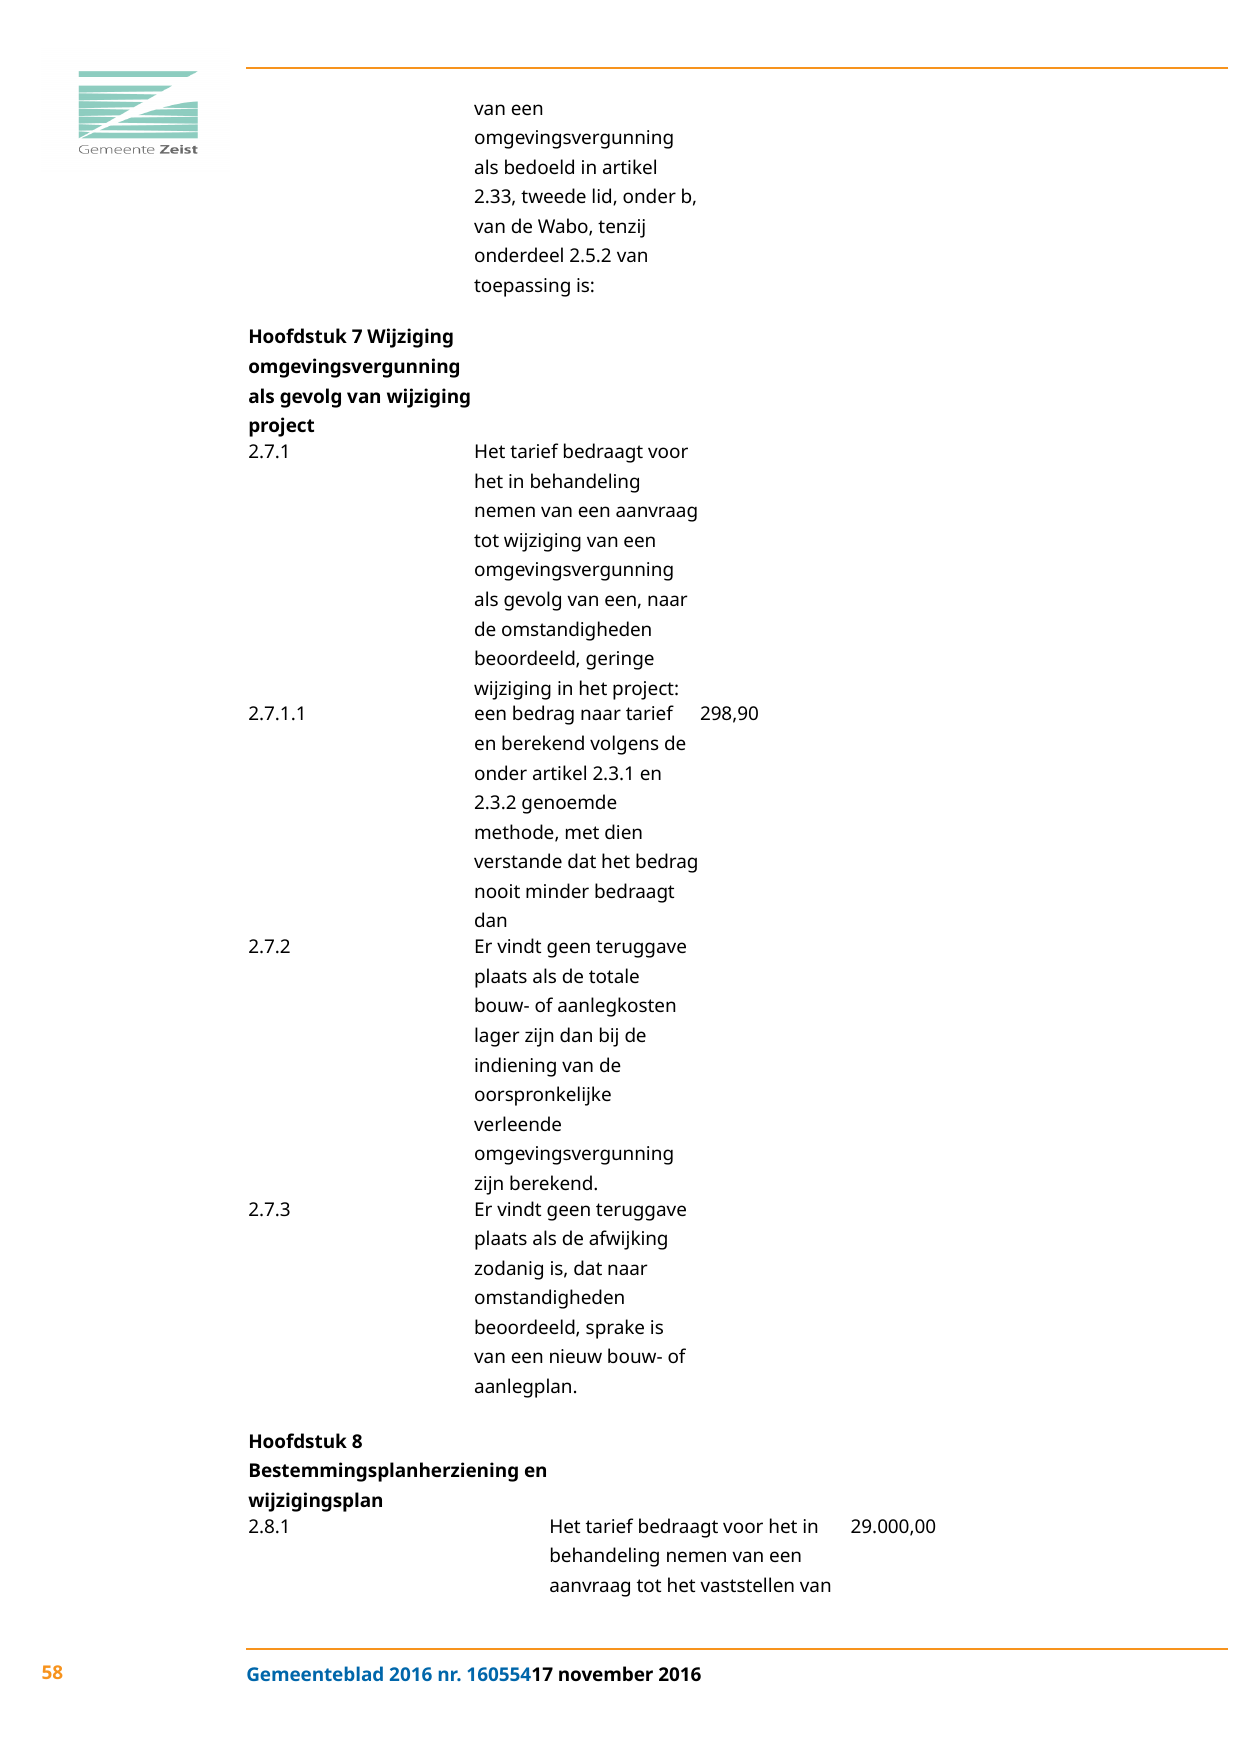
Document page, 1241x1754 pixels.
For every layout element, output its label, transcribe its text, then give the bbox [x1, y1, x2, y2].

table_cell Het tarief bedraagt voor het in behandeling nemen van een aanvraag tot wijziging van een omgevingsvergunning als gevolg van een, naar de omstandigheden beoordeeld, geringe wijziging in het project: [474, 438, 700, 701]
table_cell een bedrag naar tarief en berekend volgens de onder artikel 2.3.1 en 2.3.2 genoemde methode, met dien verstande dat het bedrag nooit minder bedraagt dan [474, 701, 700, 933]
table_cell Hoofdstuk 7 Wijziging omgevingsvergunning als gevolg van wijziging project [248, 324, 474, 438]
picture [41, 47, 231, 172]
table_header [850, 1403, 1152, 1428]
table_cell 29.000,00 [850, 1513, 1152, 1598]
table_cell 2.7.1 [248, 438, 474, 701]
table_cell [700, 298, 926, 324]
table_cell 298,90 [700, 701, 926, 933]
table_cell Het tarief bedraagt voor het in behandeling nemen van een aanvraag tot het vaststellen van [549, 1513, 850, 1598]
table_cell Er vindt geen teruggave plaats als de afwijking zodanig is, dat naar omstandigheden beoordeeld, sprake is van een nieuw bouw- of aanlegplan. [474, 1196, 700, 1399]
table_header [549, 1403, 850, 1428]
table_cell 2.7.1.1 [248, 701, 474, 933]
table_cell [700, 934, 926, 1196]
table_cell [850, 1428, 1152, 1513]
table_cell 2.7.3 [248, 1196, 474, 1399]
table_cell [700, 1196, 926, 1399]
table_cell [700, 95, 926, 298]
table_cell [549, 1428, 850, 1513]
table_cell [474, 324, 700, 438]
table_cell van een omgevingsvergunning als bedoeld in artikel 2.33, tweede lid, onder b, van de Wabo, tenzij onderdeel 2.5.2 van toepassing is: [474, 95, 700, 298]
table_cell 2.7.2 [248, 934, 474, 1196]
table_header [248, 1403, 549, 1428]
table_cell [474, 298, 700, 324]
table_cell [248, 298, 474, 324]
table_cell [248, 95, 474, 298]
table_cell Hoofdstuk 8 Bestemmingsplanherziening en wijzigingsplan [248, 1428, 549, 1513]
table_cell Er vindt geen teruggave plaats als de totale bouw- of aanlegkosten lager zijn dan bij de indiening van de oorspronkelijke verleende omgevingsvergunning zijn berekend. [474, 934, 700, 1196]
table_cell [700, 324, 926, 438]
table_cell 2.8.1 [248, 1513, 549, 1598]
table_cell [700, 438, 926, 701]
